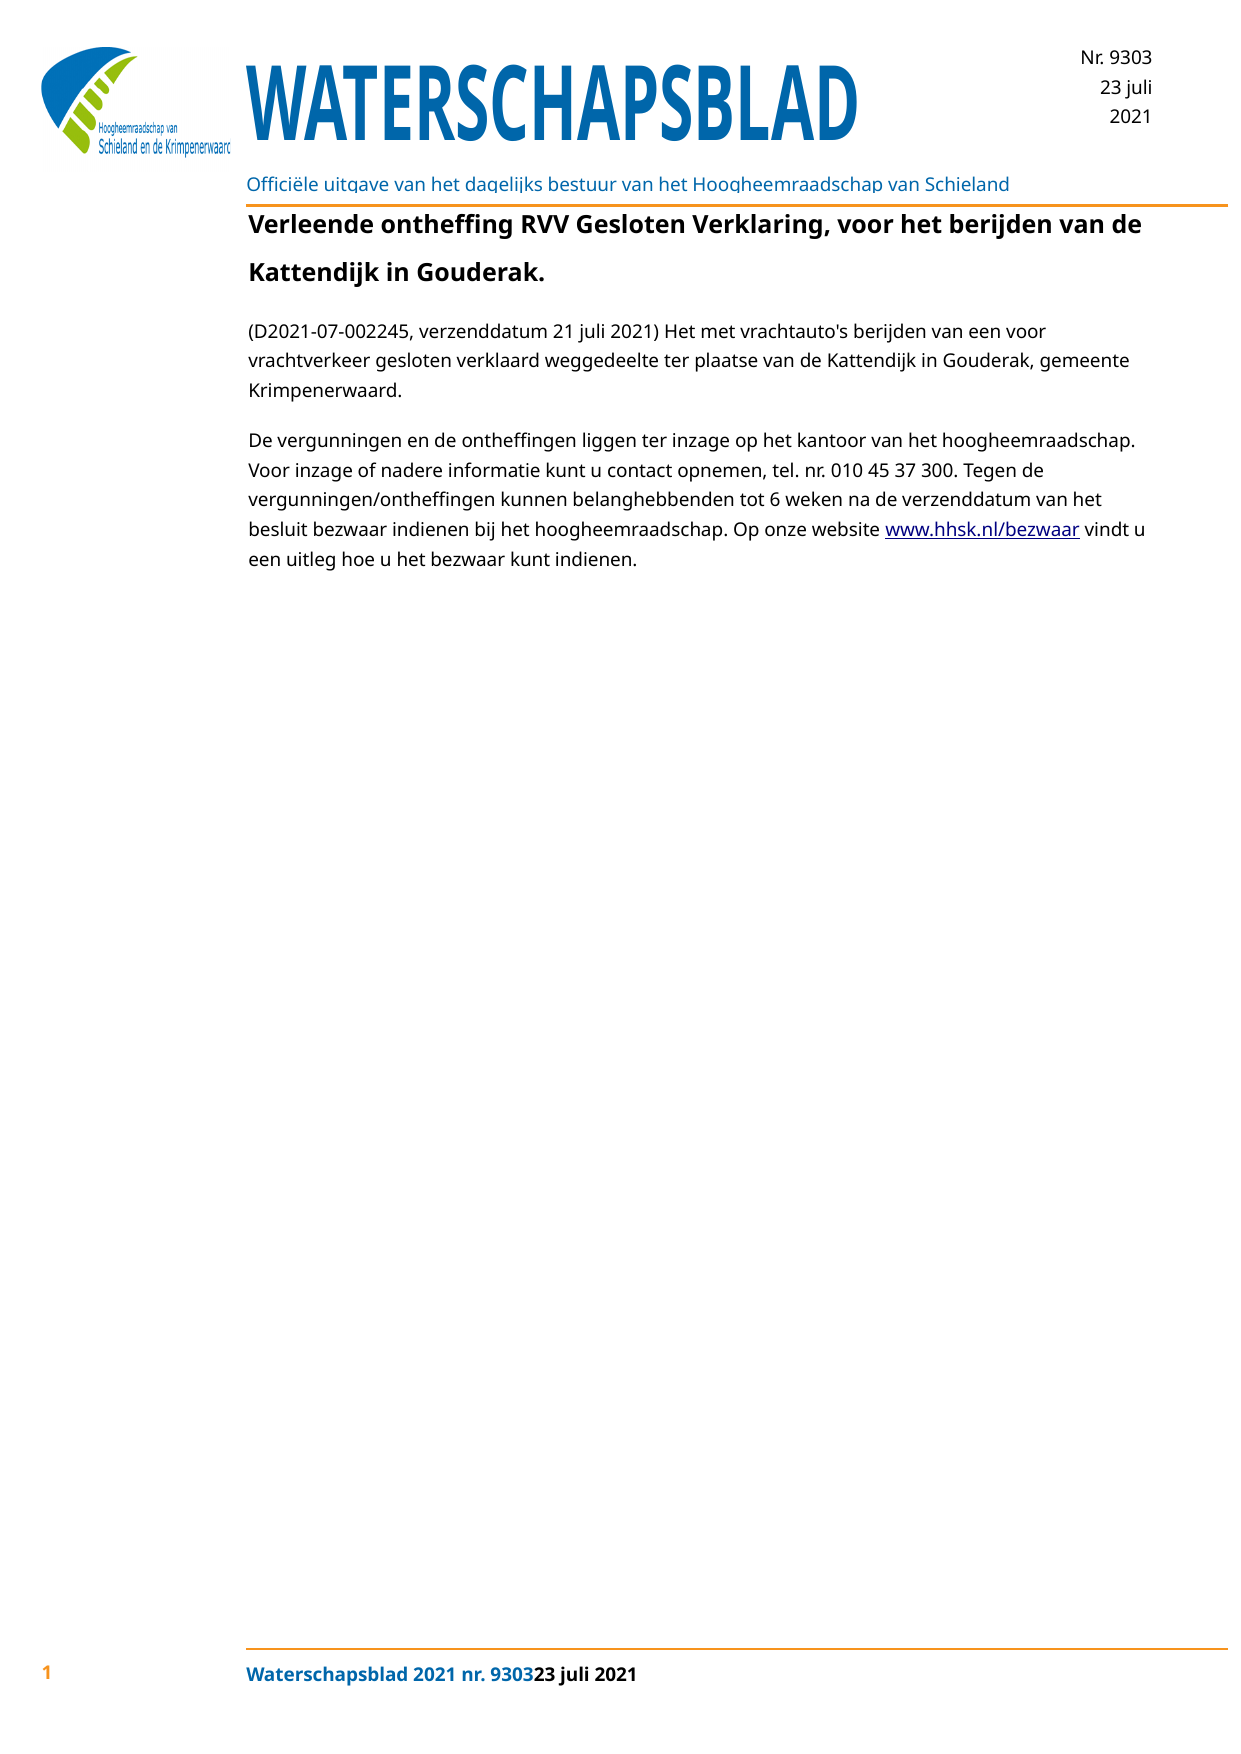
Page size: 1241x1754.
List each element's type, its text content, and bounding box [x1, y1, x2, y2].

picture [41, 47, 231, 172]
text De vergunningen en de ontheffingen liggen ter inzage op het kantoor van het hoogheemraadschap. Voor inzage of nadere informatie kunt u contact opnemen, tel. nr. 010 45 37 300. Tegen de vergunningen/ontheffingen kunnen belanghebbenden tot 6 weken na de verzenddatum van het besluit bezwaar indienen bij het hoogheemraadschap. Op onze website www.hhsk.nl/bezwaar vindt u een uitleg hoe u het bezwaar kunt indienen. [248, 427, 1152, 572]
text (D2021-07-002245, verzenddatum 21 juli 2021) Het met vrachtauto's berijden van een voor vrachtverkeer gesloten verklaard weggedeelte ter plaatse van de Kattendijk in Gouderak, gemeente Krimpenerwaard. [248, 318, 1152, 403]
text Verleende ontheffing RVV Gesloten Verklaring, voor het berijden van de Kattendijk in Gouderak. [248, 207, 1152, 288]
